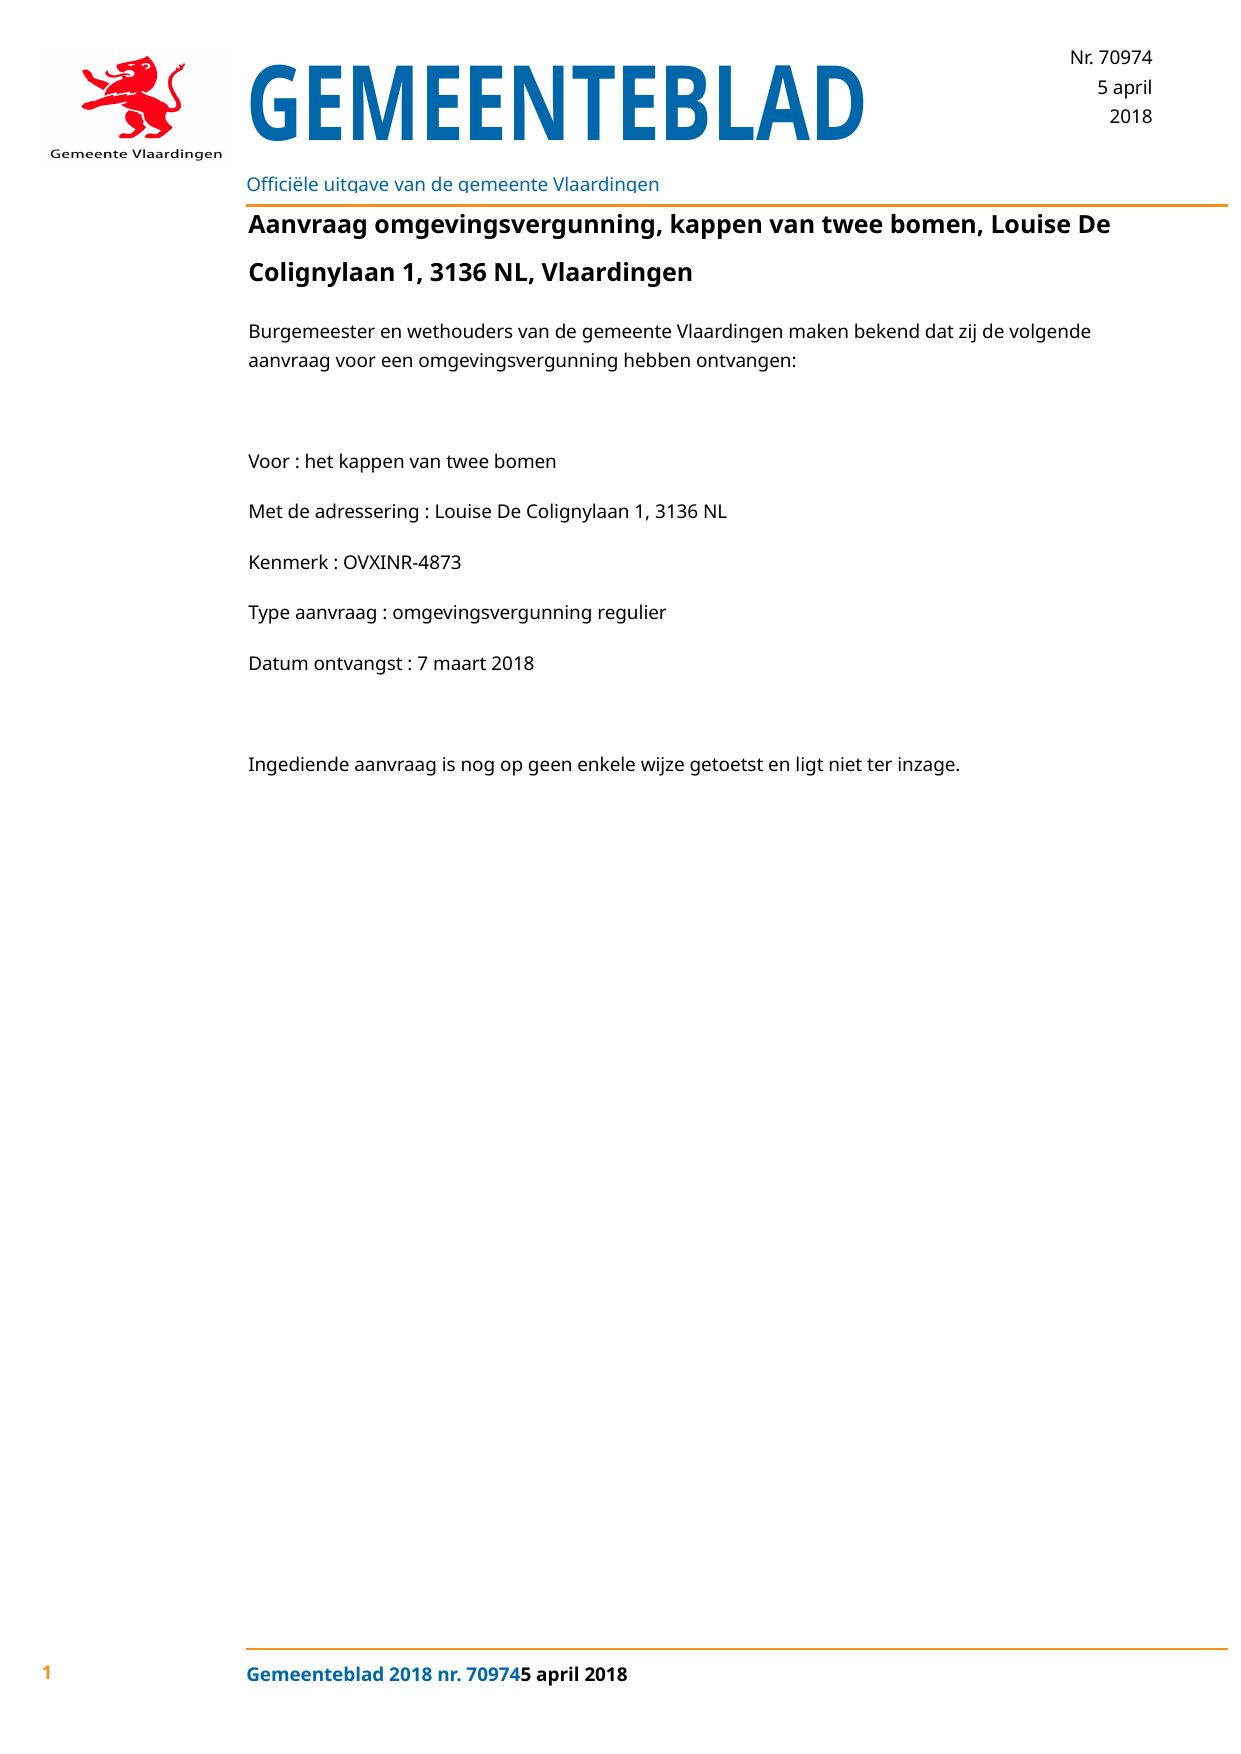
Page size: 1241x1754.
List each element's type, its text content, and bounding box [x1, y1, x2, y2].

text Burgemeester en wethouders van de gemeente Vlaardingen maken bekend dat zij de volgende aanvraag voor een omgevingsvergunning hebben ontvangen: [248, 318, 1152, 373]
text Met de adressering : Louise De Colignylaan 1, 3136 NL [248, 499, 1152, 524]
picture [41, 47, 231, 172]
text Ingediende aanvraag is nog op geen enkele wijze getoetst en ligt niet ter inzage. [248, 751, 1152, 777]
text Aanvraag omgevingsvergunning, kappen van twee bomen, Louise De Colignylaan 1, 3136 NL, Vlaardingen [248, 207, 1152, 288]
text Voor : het kappen van twee bomen [248, 448, 1152, 474]
text Kenmerk : OVXINR-4873 [248, 549, 1152, 575]
text Datum ontvangst : 7 maart 2018 [248, 650, 1152, 676]
text Type aanvraag : omgevingsvergunning regulier [248, 599, 1152, 625]
